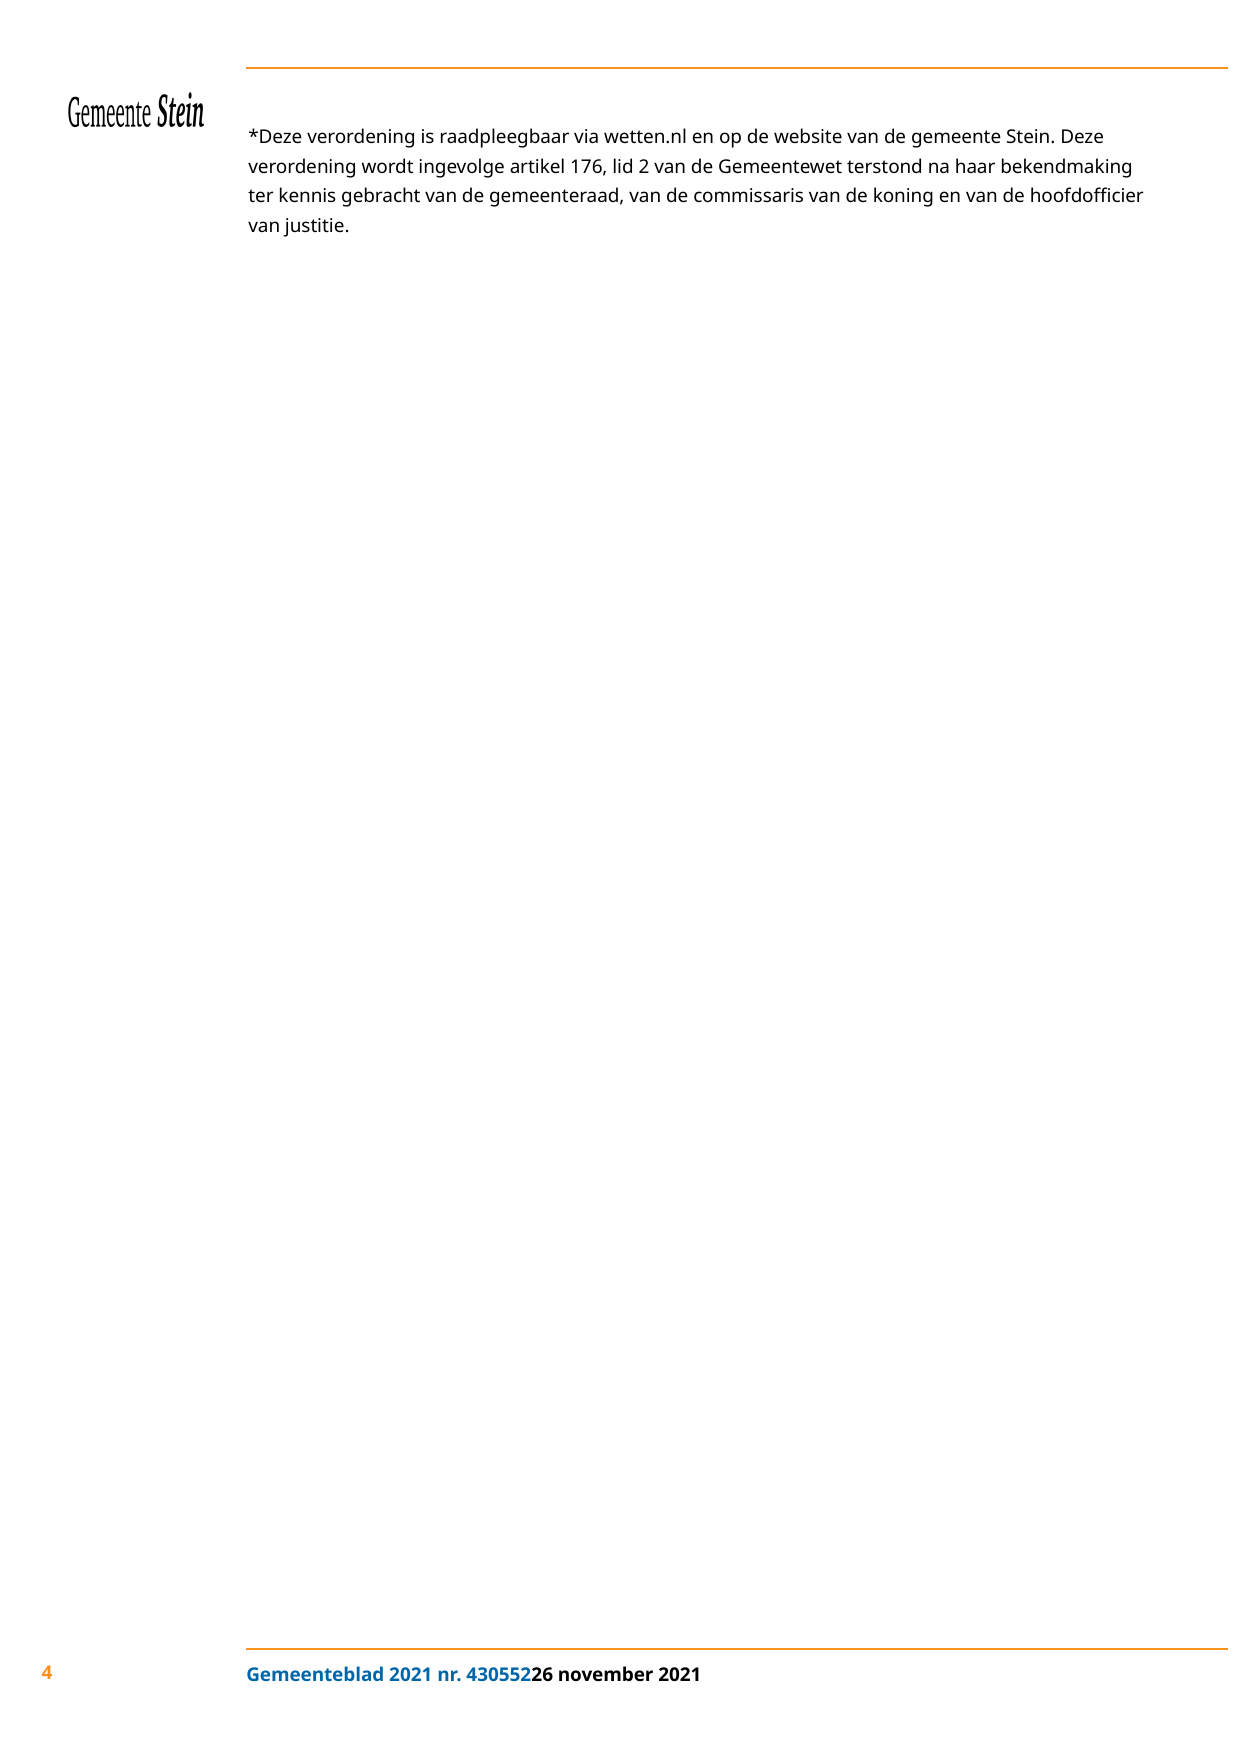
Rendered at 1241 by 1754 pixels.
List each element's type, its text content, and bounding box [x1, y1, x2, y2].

picture [41, 47, 231, 172]
text *Deze verordening is raadpleegbaar via wetten.nl en op de website van de gemeente Stein. Deze verordening wordt ingevolge artikel 176, lid 2 van de Gemeentewet terstond na haar bekendmaking ter kennis gebracht van de gemeenteraad, van de commissaris van de koning en van de hoofdofficier van justitie. [248, 123, 1152, 238]
